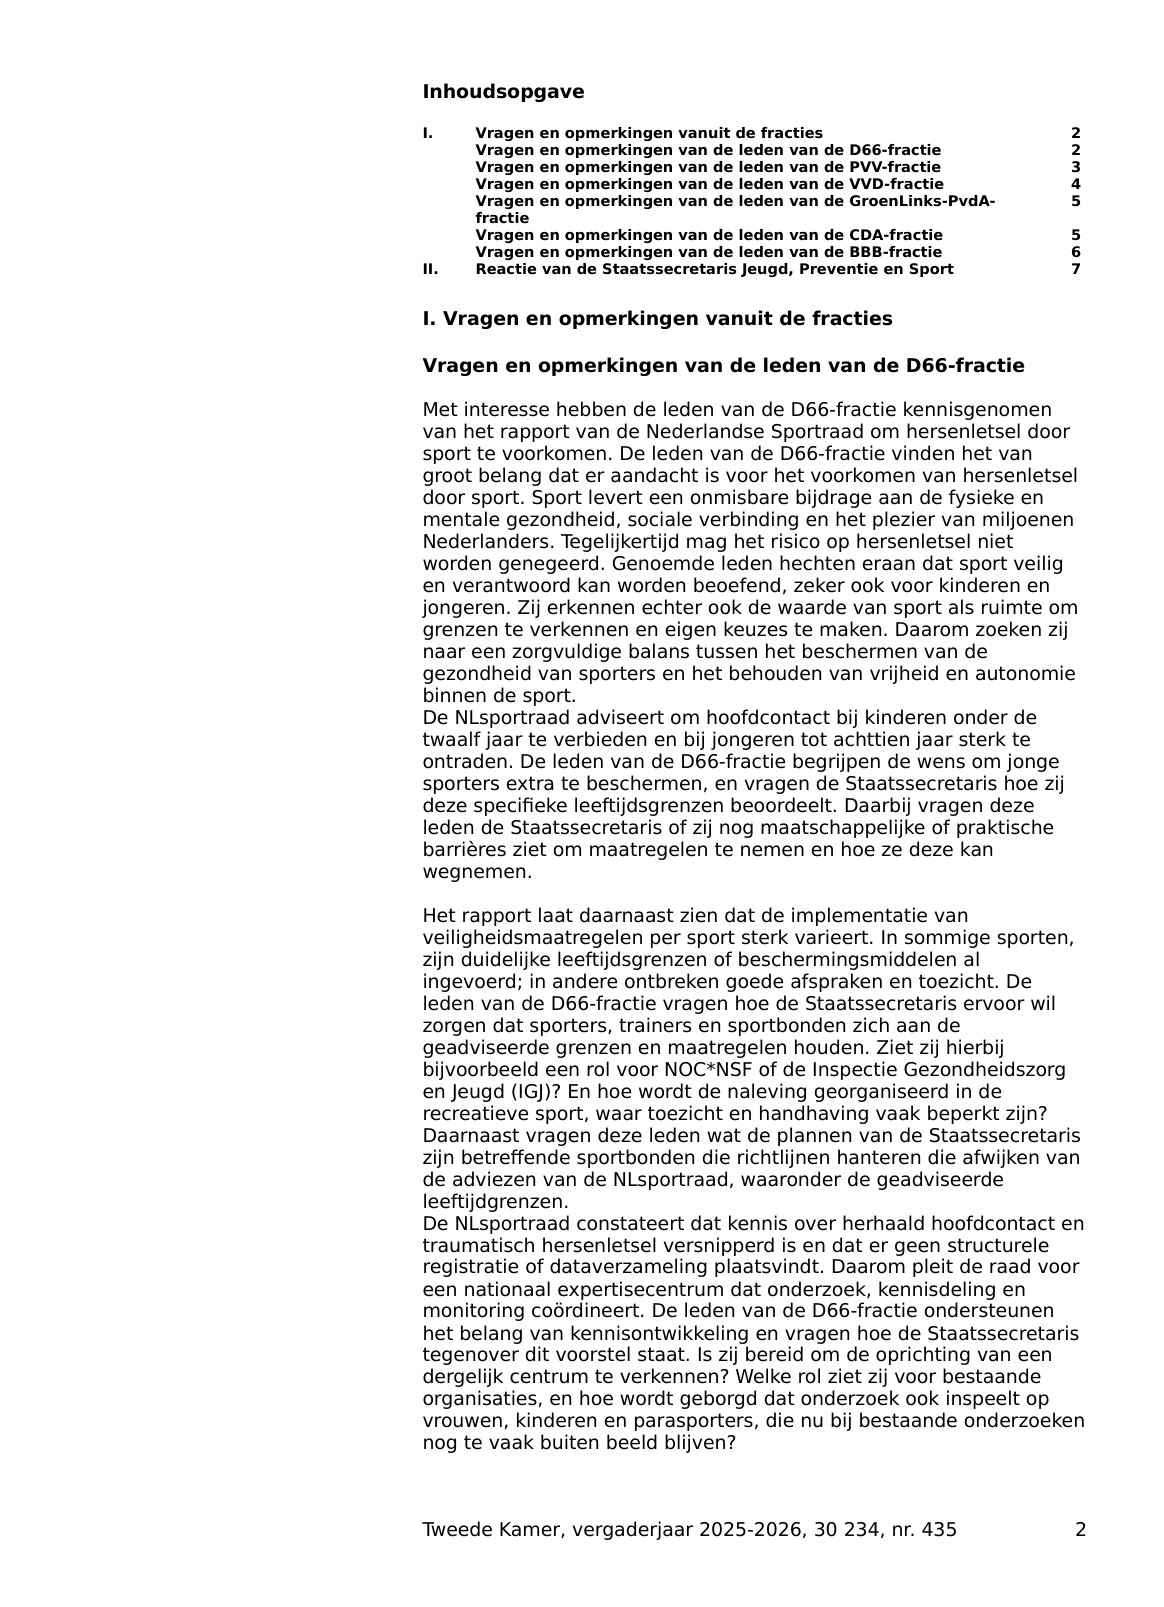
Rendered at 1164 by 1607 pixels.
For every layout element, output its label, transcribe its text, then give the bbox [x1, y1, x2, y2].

table_cell [422, 227, 469, 244]
table_cell [422, 159, 469, 176]
table_cell Reactie van de Staatssecretaris Jeugd, Preventie en Sport [470, 261, 1028, 278]
text Met interesse hebben de leden van de D66-fractie kennisgenomen van het rapport van de Nederlandse Sportraad om hersenletsel door sport te voorkomen. De leden van de D66-fractie vinden het van groot belang dat er aandacht is voor het voorkomen van hersenletsel door sport. Sport levert een onmisbare bijdrage aan de fysieke en mentale gezondheid, sociale verbinding en het plezier van miljoenen Nederlanders. Tegelijkertijd mag het risico op hersenletsel niet worden genegeerd. Genoemde leden hechten eraan dat sport veilig en verantwoord kan worden beoefend, zeker ook voor kinderen en jongeren. Zij erkennen echter ook de waarde van sport als ruimte om grenzen te verkennen en eigen keuzes te maken. Daarom zoeken zij naar een zorgvuldige balans tussen het beschermen van de gezondheid van sporters en het behouden van vrijheid en autonomie binnen de sport. [422, 399, 1087, 707]
subtitle I. Vragen en opmerkingen vanuit de fracties [422, 308, 1087, 330]
table_cell 2 [1028, 142, 1087, 159]
table_header I. [422, 125, 469, 142]
table_cell II. [422, 261, 469, 278]
subtitle Vragen en opmerkingen van de leden van de D66-fractie [422, 355, 1087, 377]
table_cell Vragen en opmerkingen van de leden van de PVV-fractie [470, 159, 1028, 176]
subtitle Inhoudsopgave [422, 81, 1087, 103]
text Het rapport laat daarnaast zien dat de implementatie van veiligheidsmaatregelen per sport sterk varieert. In sommige sporten, zijn duidelijke leeftijdsgrenzen of beschermingsmiddelen al ingevoerd; in andere ontbreken goede afspraken en toezicht. De leden van de D66-fractie vragen hoe de Staatssecretaris ervoor wil zorgen dat sporters, trainers en sportbonden zich aan de geadviseerde grenzen en maatregelen houden. Ziet zij hierbij bijvoorbeeld een rol voor NOC*NSF of de Inspectie Gezondheidszorg en Jeugd (IGJ)? En hoe wordt de naleving georganiseerd in de recreatieve sport, waar toezicht en handhaving vaak beperkt zijn? Daarnaast vragen deze leden wat de plannen van de Staatssecretaris zijn betreffende sportbonden die richtlijnen hanteren die afwijken van de adviezen van de NLsportraad, waaronder de geadviseerde leeftijdgrenzen. [422, 905, 1087, 1212]
table_cell 6 [1028, 244, 1087, 261]
table_cell [422, 176, 469, 193]
table_cell Vragen en opmerkingen van de leden van de GroenLinks-PvdA-fractie [470, 193, 1028, 227]
table_cell 4 [1028, 176, 1087, 193]
table_cell Vragen en opmerkingen van de leden van de VVD-fractie [470, 176, 1028, 193]
table_header Vragen en opmerkingen vanuit de fracties [470, 125, 1028, 142]
table_cell [422, 244, 469, 261]
text De NLsportraad adviseert om hoofdcontact bij kinderen onder de twaalf jaar te verbieden en bij jongeren tot achttien jaar sterk te ontraden. De leden van de D66-fractie begrijpen de wens om jonge sporters extra te beschermen, en vragen de Staatssecretaris hoe zij deze specifieke leeftijdsgrenzen beoordeelt. Daarbij vragen deze leden de Staatssecretaris of zij nog maatschappelijke of praktische barrières ziet om maatregelen te nemen en hoe ze deze kan wegnemen. [422, 707, 1087, 883]
text De NLsportraad constateert dat kennis over herhaald hoofdcontact en traumatisch hersenletsel versnipperd is en dat er geen structurele registratie of dataverzameling plaatsvindt. Daarom pleit de raad voor een nationaal expertisecentrum dat onderzoek, kennisdeling en monitoring coördineert. De leden van de D66-fractie ondersteunen het belang van kennisontwikkeling en vragen hoe de Staatssecretaris tegenover dit voorstel staat. Is zij bereid om de oprichting van een dergelijk centrum te verkennen? Welke rol ziet zij voor bestaande organisaties, en hoe wordt geborgd dat onderzoek ook inspeelt op vrouwen, kinderen en parasporters, die nu bij bestaande onderzoeken nog te vaak buiten beeld blijven? [422, 1212, 1087, 1454]
table_cell 3 [1028, 159, 1087, 176]
table_cell 5 [1028, 227, 1087, 244]
table_header 2 [1028, 125, 1087, 142]
table_cell Vragen en opmerkingen van de leden van de D66-fractie [470, 142, 1028, 159]
table_cell Vragen en opmerkingen van de leden van de CDA-fractie [470, 227, 1028, 244]
table_cell [422, 142, 469, 159]
table_cell Vragen en opmerkingen van de leden van de BBB-fractie [470, 244, 1028, 261]
table_cell 5 [1028, 193, 1087, 227]
table_cell [422, 193, 469, 227]
table_cell 7 [1028, 261, 1087, 278]
